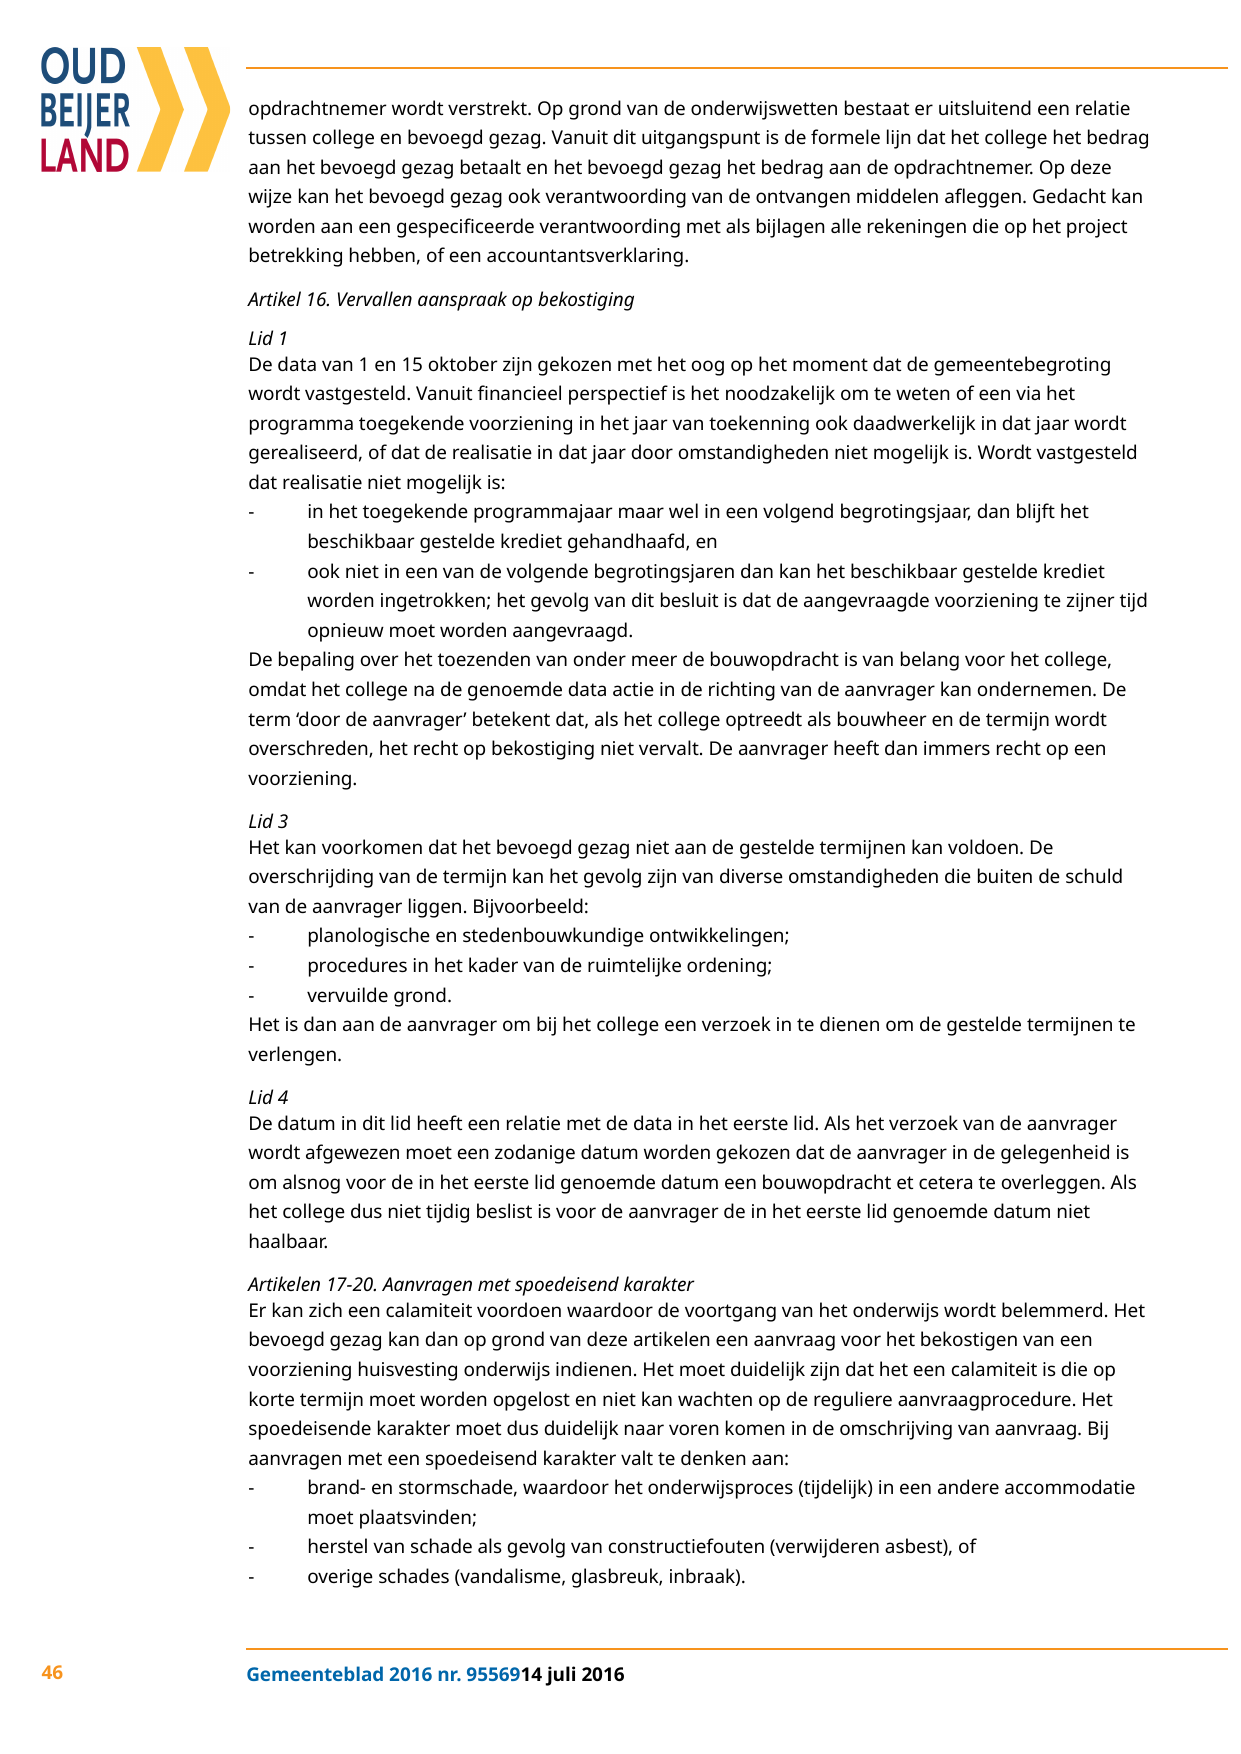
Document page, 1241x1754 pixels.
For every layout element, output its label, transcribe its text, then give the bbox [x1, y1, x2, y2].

text Artikelen 17-20. Aanvragen met spoedeisend karakter [248, 1271, 1152, 1297]
list procedures in het kader van de ruimtelijke ordening; [248, 952, 1152, 978]
text De datum in dit lid heeft een relatie met de data in het eerste lid. Als het verzoek van de aanvrager wordt afgewezen moet een zodanige datum worden gekozen dat de aanvrager in de gelegenheid is om alsnog voor de in het eerste lid genoemde datum een bouwopdracht et cetera te overleggen. Als het college dus niet tijdig beslist is voor de aanvrager de in het eerste lid genoemde datum niet haalbaar. [248, 1110, 1152, 1254]
text Lid 3 [248, 808, 1152, 834]
text Het kan voorkomen dat het bevoegd gezag niet aan de gestelde termijnen kan voldoen. De overschrijding van de termijn kan het gevolg zijn van diverse omstandigheden die buiten de schuld van de aanvrager liggen. Bijvoorbeeld: [248, 834, 1152, 919]
list ook niet in een van de volgende begrotingsjaren dan kan het beschikbaar gestelde krediet worden ingetrokken; het gevolg van dit besluit is dat de aangevraagde voorziening te zijner tijd opnieuw moet worden aangevraagd. [248, 558, 1152, 643]
list overige schades (vandalisme, glasbreuk, inbraak). [248, 1563, 1152, 1589]
text Artikel 16. Vervallen aanspraak op bekostiging [248, 286, 1152, 312]
list vervuilde grond. [248, 982, 1152, 1007]
text Het is dan aan de aanvrager om bij het college een verzoek in te dienen om de gestelde termijnen te verlengen. [248, 1011, 1152, 1067]
text Er kan zich een calamiteit voordoen waardoor de voortgang van het onderwijs wordt belemmerd. Het bevoegd gezag kan dan op grond van deze artikelen een aanvraag voor het bekostigen van een voorziening huisvesting onderwijs indienen. Het moet duidelijk zijn dat het een calamiteit is die op korte termijn moet worden opgelost en niet kan wachten op de reguliere aanvraagprocedure. Het spoedeisende karakter moet dus duidelijk naar voren komen in de omschrijving van aanvraag. Bij aanvragen met een spoedeisend karakter valt te denken aan: [248, 1297, 1152, 1471]
list planologische en stedenbouwkundige ontwikkelingen; [248, 923, 1152, 948]
text Lid 1 [248, 325, 1152, 351]
text Lid 4 [248, 1084, 1152, 1110]
list brand- en stormschade, waardoor het onderwijsproces (tijdelijk) in een andere accommodatie moet plaatsvinden; [248, 1474, 1152, 1530]
text opdrachtnemer wordt verstrekt. Op grond van de onderwijswetten bestaat er uitsluitend een relatie tussen college en bevoegd gezag. Vanuit dit uitgangspunt is de formele lijn dat het college het bedrag aan het bevoegd gezag betaalt en het bevoegd gezag het bedrag aan de opdrachtnemer. Op deze wijze kan het bevoegd gezag ook verantwoording van de ontvangen middelen afleggen. Gedacht kan worden aan een gespecificeerde verantwoording met als bijlagen alle rekeningen die op het project betrekking hebben, of een accountantsverklaring. [248, 95, 1152, 268]
list herstel van schade als gevolg van constructiefouten (verwijderen asbest), of [248, 1534, 1152, 1559]
picture [41, 47, 231, 172]
text De bepaling over het toezenden van onder meer de bouwopdracht is van belang voor het college, omdat het college na de genoemde data actie in de richting van de aanvrager kan ondernemen. De term ‘door de aanvrager’ betekent dat, als het college optreedt als bouwheer en de termijn wordt overschreden, het recht op bekostiging niet vervalt. De aanvrager heeft dan immers recht op een voorziening. [248, 647, 1152, 791]
list in het toegekende programmajaar maar wel in een volgend begrotingsjaar, dan blijft het beschikbaar gestelde krediet gehandhaafd, en [248, 499, 1152, 554]
text De data van 1 en 15 oktober zijn gekozen met het oog op het moment dat de gemeentebegroting wordt vastgesteld. Vanuit financieel perspectief is het noodzakelijk om te weten of een via het programma toegekende voorziening in het jaar van toekenning ook daadwerkelijk in dat jaar wordt gerealiseerd, of dat de realisatie in dat jaar door omstandigheden niet mogelijk is. Wordt vastgesteld dat realisatie niet mogelijk is: [248, 351, 1152, 495]
